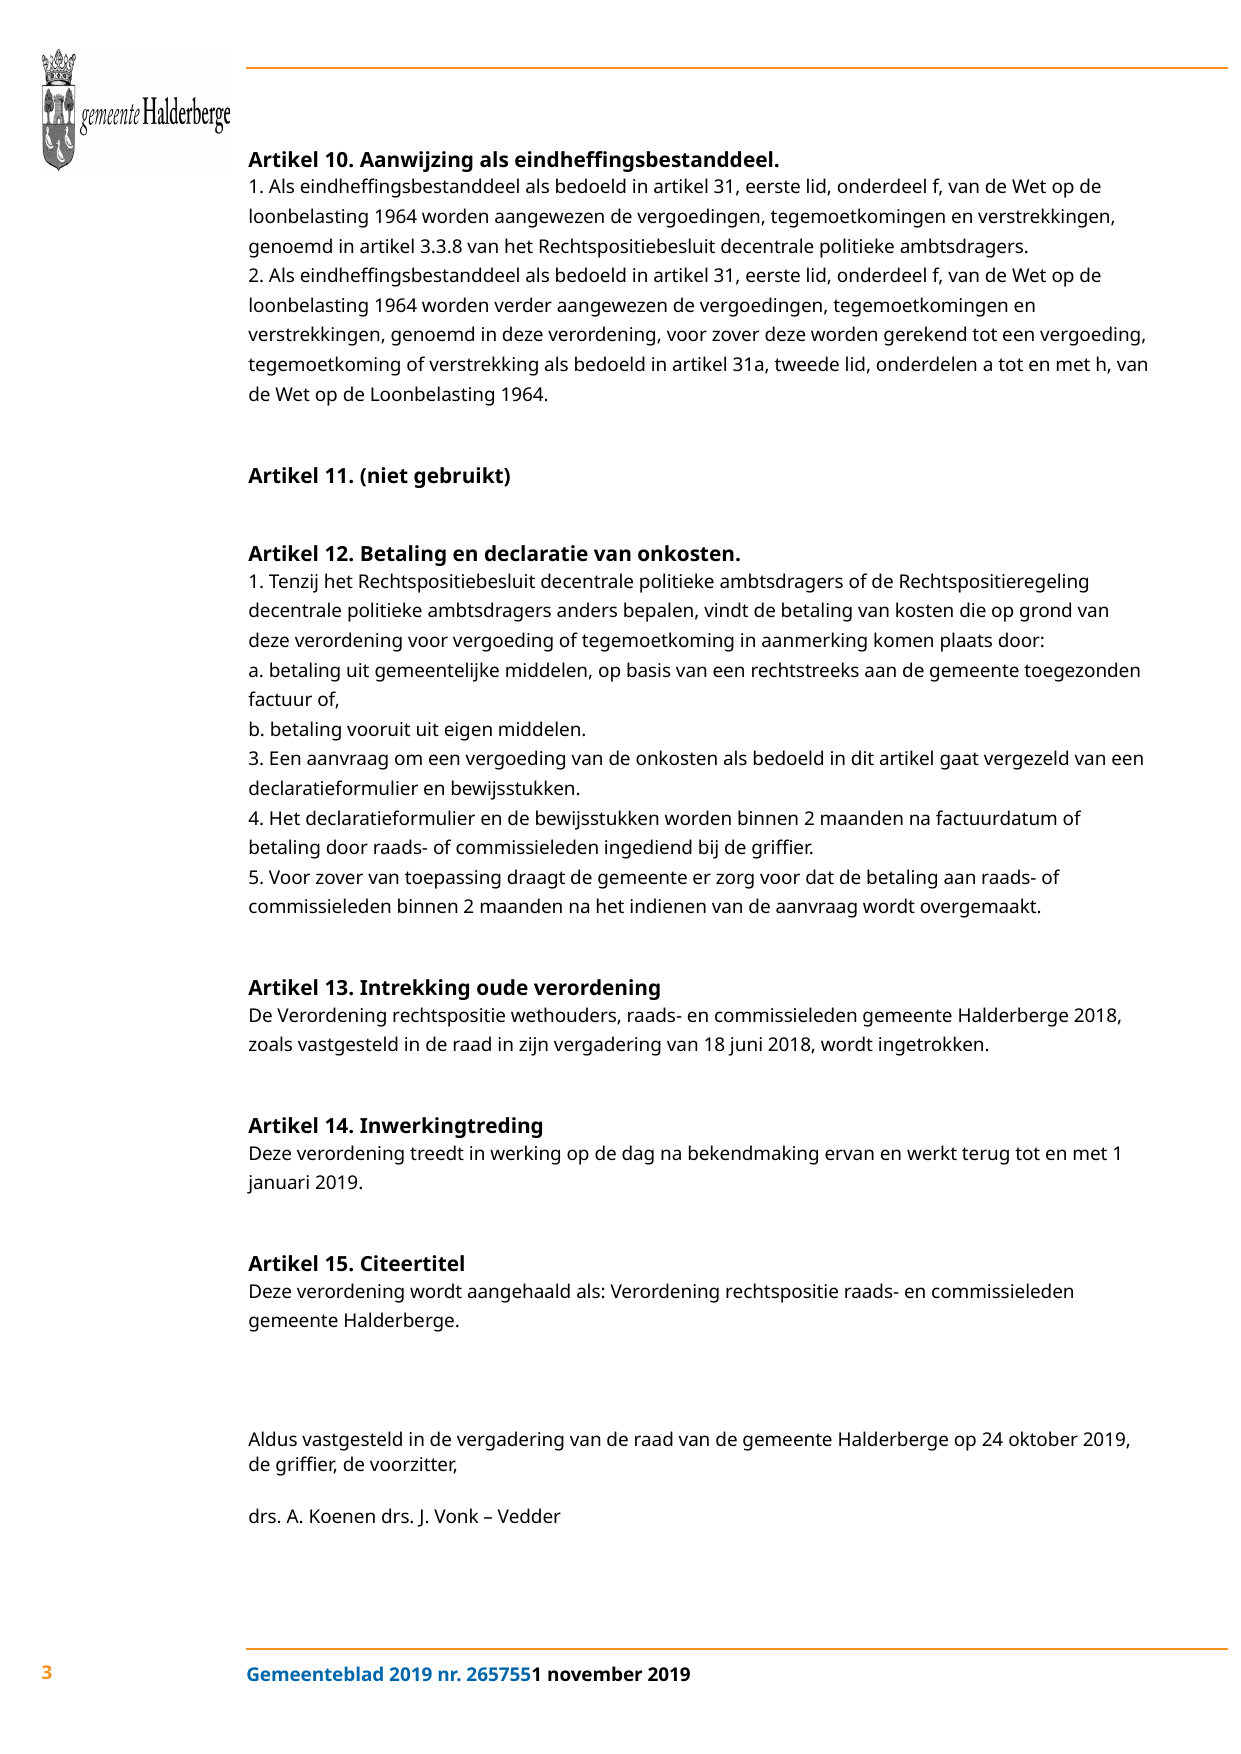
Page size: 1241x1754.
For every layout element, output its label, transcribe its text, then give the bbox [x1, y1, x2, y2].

text b. betaling vooruit uit eigen middelen. [248, 716, 1152, 742]
text 3. Een aanvraag om een vergoeding van de onkosten als bedoeld in dit artikel gaat vergezeld van een declaratieformulier en bewijsstukken. [248, 746, 1152, 801]
text de griffier, de voorzitter, [248, 1452, 1152, 1477]
text Deze verordening wordt aangehaald als: Verordening rechtspositie raads- en commissieleden gemeente Halderberge. [248, 1278, 1152, 1333]
text Artikel 10. Aanwijzing als eindheffingsbestanddeel. [248, 145, 1152, 174]
text Artikel 15. Citeertitel [248, 1249, 1152, 1278]
text Artikel 11. (niet gebruikt) [248, 461, 1152, 489]
text a. betaling uit gemeentelijke middelen, op basis van een rechtstreeks aan de gemeente toegezonden factuur of, [248, 657, 1152, 712]
text Artikel 12. Betaling en declaratie van onkosten. [248, 539, 1152, 568]
text 1. Tenzij het Rechtspositiebesluit decentrale politieke ambtsdragers of de Rechtspositieregeling decentrale politieke ambtsdragers anders bepalen, vindt de betaling van kosten die op grond van deze verordening voor vergoeding of tegemoetkoming in aanmerking komen plaats door: [248, 568, 1152, 653]
text De Verordening rechtspositie wethouders, raads- en commissieleden gemeente Halderberge 2018, zoals vastgesteld in de raad in zijn vergadering van 18 juni 2018, wordt ingetrokken. [248, 1002, 1152, 1057]
text 1. Als eindheffingsbestanddeel als bedoeld in artikel 31, eerste lid, onderdeel f, van de Wet op de loonbelasting 1964 worden aangewezen de vergoedingen, tegemoetkomingen en verstrekkingen, genoemd in artikel 3.3.8 van het Rechtspositiebesluit decentrale politieke ambtsdragers. [248, 174, 1152, 258]
text Deze verordening treedt in werking op de dag na bekendmaking ervan en werkt terug tot en met 1 januari 2019. [248, 1140, 1152, 1195]
text Artikel 13. Intrekking oude verordening [248, 973, 1152, 1002]
text Aldus vastgesteld in de vergadering van de raad van de gemeente Halderberge op 24 oktober 2019, [248, 1426, 1152, 1452]
text drs. A. Koenen drs. J. Vonk – Vedder [248, 1503, 1152, 1529]
text Artikel 14. Inwerkingtreding [248, 1111, 1152, 1140]
text 5. Voor zover van toepassing draagt de gemeente er zorg voor dat de betaling aan raads- of commissieleden binnen 2 maanden na het indienen van de aanvraag wordt overgemaakt. [248, 864, 1152, 919]
text 2. Als eindheffingsbestanddeel als bedoeld in artikel 31, eerste lid, onderdeel f, van de Wet op de loonbelasting 1964 worden verder aangewezen de vergoedingen, tegemoetkomingen en verstrekkingen, genoemd in deze verordening, voor zover deze worden gerekend tot een vergoeding, tegemoetkoming of verstrekking als bedoeld in artikel 31a, tweede lid, onderdelen a tot en met h, van de Wet op de Loonbelasting 1964. [248, 262, 1152, 406]
text 4. Het declaratieformulier en de bewijsstukken worden binnen 2 maanden na factuurdatum of betaling door raads- of commissieleden ingediend bij de griffier. [248, 805, 1152, 860]
picture [41, 47, 231, 172]
